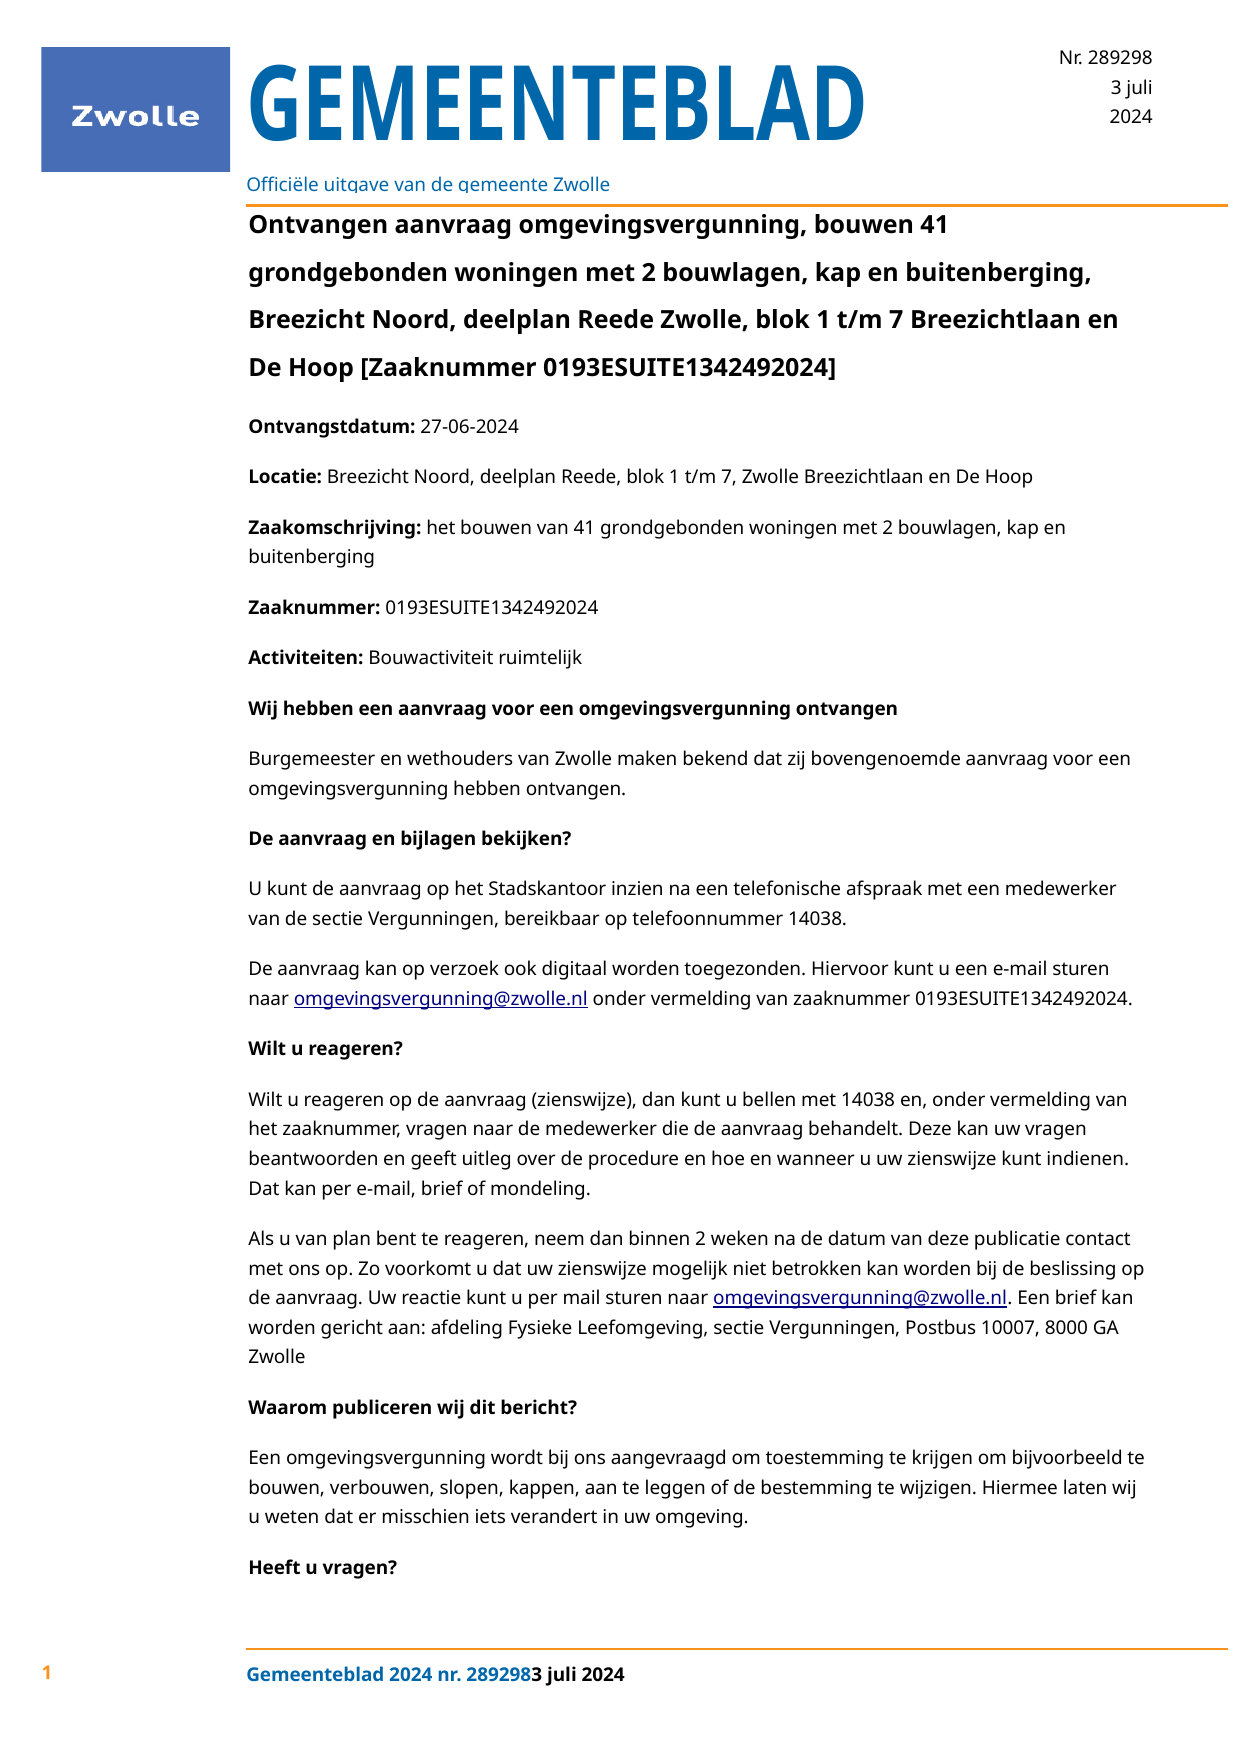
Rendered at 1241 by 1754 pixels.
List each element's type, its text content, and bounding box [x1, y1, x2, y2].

text Heeft u vragen? [248, 1554, 1152, 1580]
text Als u van plan bent te reageren, neem dan binnen 2 weken na de datum van deze publicatie contact met ons op. Zo voorkomt u dat uw zienswijze mogelijk niet betrokken kan worden bij de beslissing op de aanvraag. Uw reactie kunt u per mail sturen naar omgevingsvergunning@zwolle.nl. Een brief kan worden gericht aan: afdeling Fysieke Leefomgeving, sectie Vergunningen, Postbus 10007, 8000 GA Zwolle [248, 1225, 1152, 1369]
text Wilt u reageren? [248, 1036, 1152, 1061]
text Activiteiten: Bouwactiviteit ruimtelijk [248, 644, 1152, 670]
text Een omgevingsvergunning wordt bij ons aangevraagd om toestemming te krijgen om bijvoorbeeld te bouwen, verbouwen, slopen, kappen, aan te leggen of de bestemming te wijzigen. Hiermee laten wij u weten dat er misschien iets verandert in uw omgeving. [248, 1444, 1152, 1529]
text Wij hebben een aanvraag voor een omgevingsvergunning ontvangen [248, 695, 1152, 721]
text De aanvraag en bijlagen bekijken? [248, 825, 1152, 851]
text U kunt de aanvraag op het Stadskantoor inzien na een telefonische afspraak met een medewerker van de sectie Vergunningen, bereikbaar op telefoonnummer 14038. [248, 876, 1152, 931]
text Wilt u reageren op de aanvraag (zienswijze), dan kunt u bellen met 14038 en, onder vermelding van het zaaknummer, vragen naar de medewerker die de aanvraag behandelt. Deze kan uw vragen beantwoorden en geeft uitleg over de procedure en hoe en wanneer u uw zienswijze kunt indienen. Dat kan per e-mail, brief of mondeling. [248, 1086, 1152, 1201]
text De aanvraag kan op verzoek ook digitaal worden toegezonden. Hiervoor kunt u een e-mail sturen naar omgevingsvergunning@zwolle.nl onder vermelding van zaaknummer 0193ESUITE1342492024. [248, 956, 1152, 1011]
text Ontvangstdatum: 27-06-2024 [248, 413, 1152, 439]
text Burgemeester en wethouders van Zwolle maken bekend dat zij bovengenoemde aanvraag voor een omgevingsvergunning hebben ontvangen. [248, 745, 1152, 801]
text Locatie: Breezicht Noord, deelplan Reede, blok 1 t/m 7, Zwolle Breezichtlaan en De Hoop [248, 463, 1152, 489]
text Zaakomschrijving: het bouwen van 41 grondgebonden woningen met 2 bouwlagen, kap en buitenberging [248, 514, 1152, 569]
text Ontvangen aanvraag omgevingsvergunning, bouwen 41 grondgebonden woningen met 2 bouwlagen, kap en buitenberging, Breezicht Noord, deelplan Reede Zwolle, blok 1 t/m 7 Breezichtlaan en De Hoop [Zaaknummer 0193ESUITE1342492024] [248, 207, 1152, 384]
picture [41, 47, 231, 172]
text Waarom publiceren wij dit bericht? [248, 1394, 1152, 1420]
text Zaaknummer: 0193ESUITE1342492024 [248, 594, 1152, 620]
